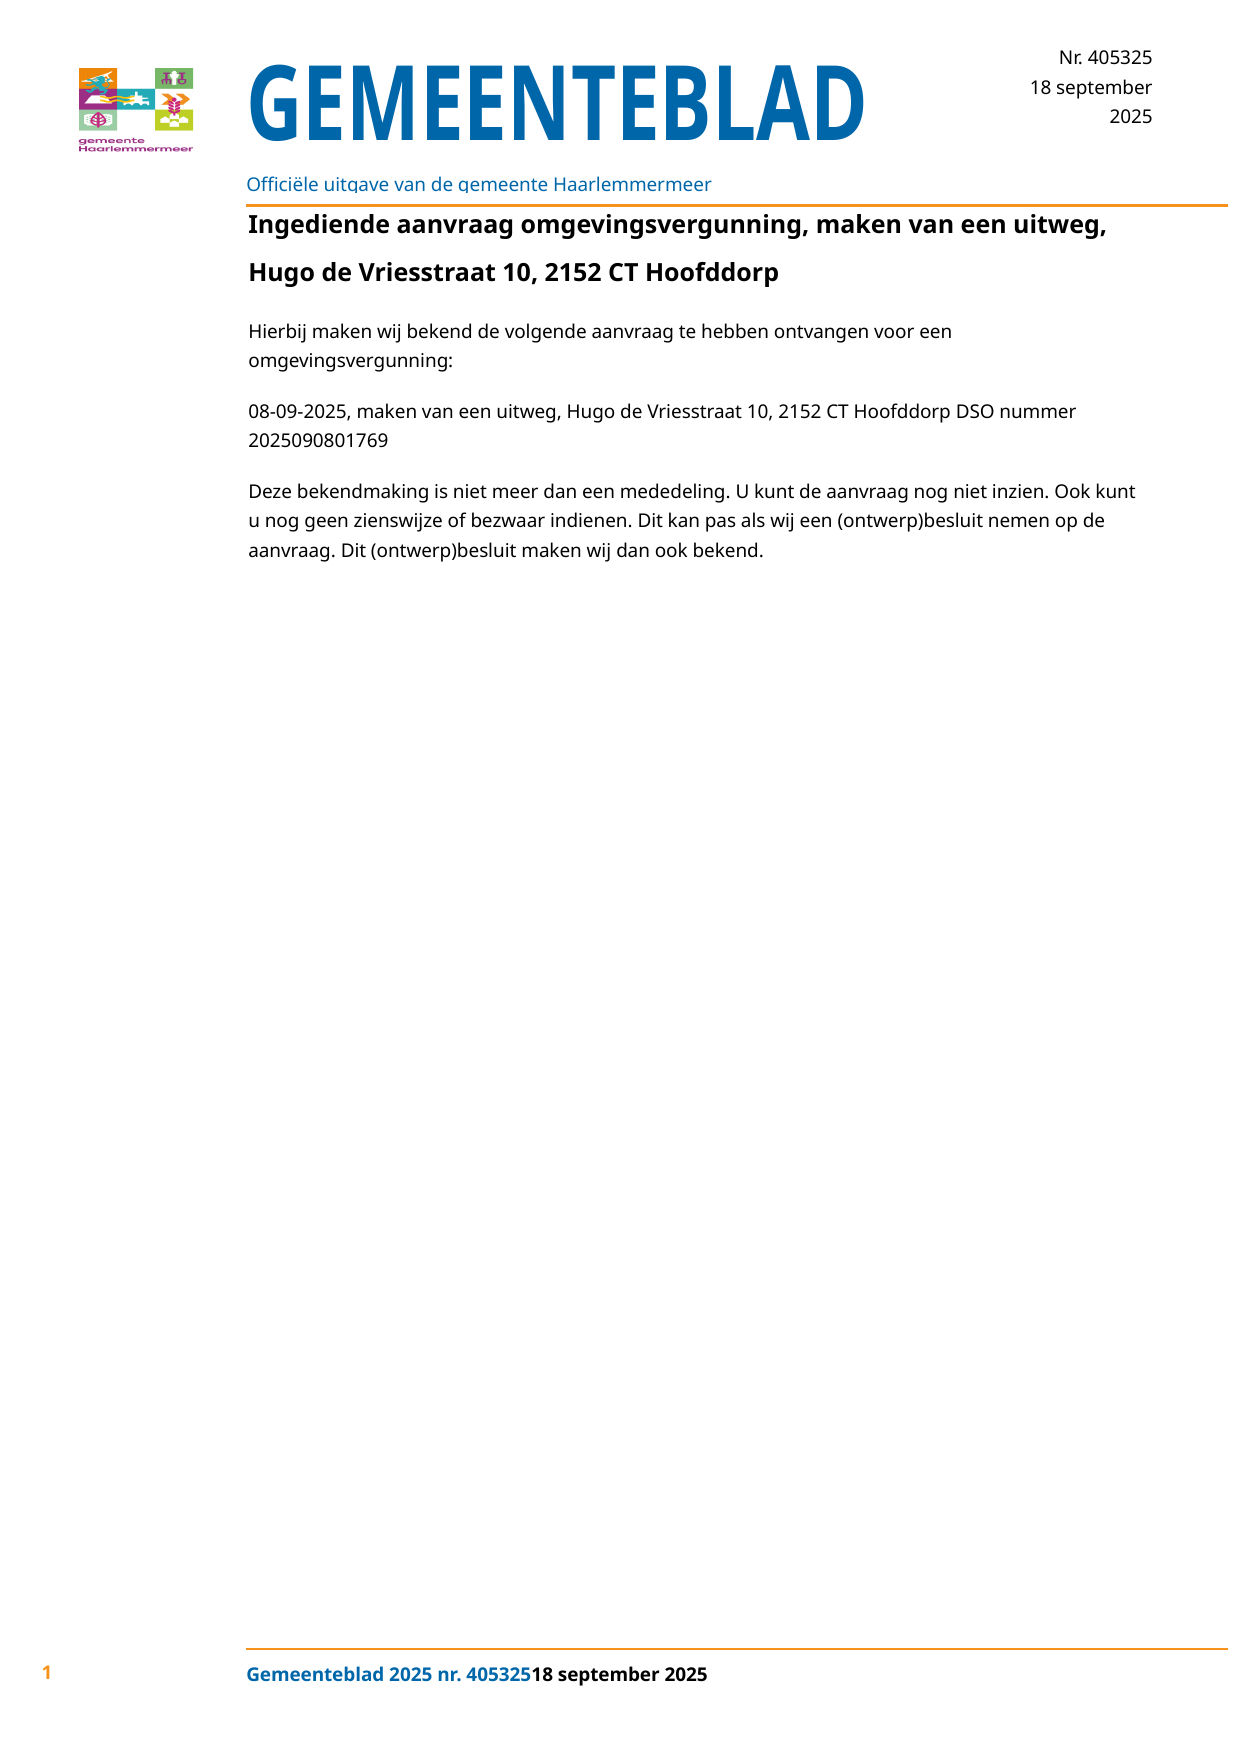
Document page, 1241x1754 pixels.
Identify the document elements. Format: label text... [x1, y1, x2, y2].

text 08-09-2025, maken van een uitweg, Hugo de Vriesstraat 10, 2152 CT Hoofddorp DSO nummer 2025090801769 [248, 398, 1152, 453]
text Deze bekendmaking is niet meer dan een mededeling. U kunt de aanvraag nog niet inzien. Ook kunt u nog geen zienswijze of bezwaar indienen. Dit kan pas als wij een (ontwerp)besluit nemen op de aanvraag. Dit (ontwerp)besluit maken wij dan ook bekend. [248, 478, 1152, 563]
text Ingediende aanvraag omgevingsvergunning, maken van een uitweg, Hugo de Vriesstraat 10, 2152 CT Hoofddorp [248, 207, 1152, 288]
text Hierbij maken wij bekend de volgende aanvraag te hebben ontvangen voor een omgevingsvergunning: [248, 318, 1152, 373]
picture [41, 47, 231, 172]
